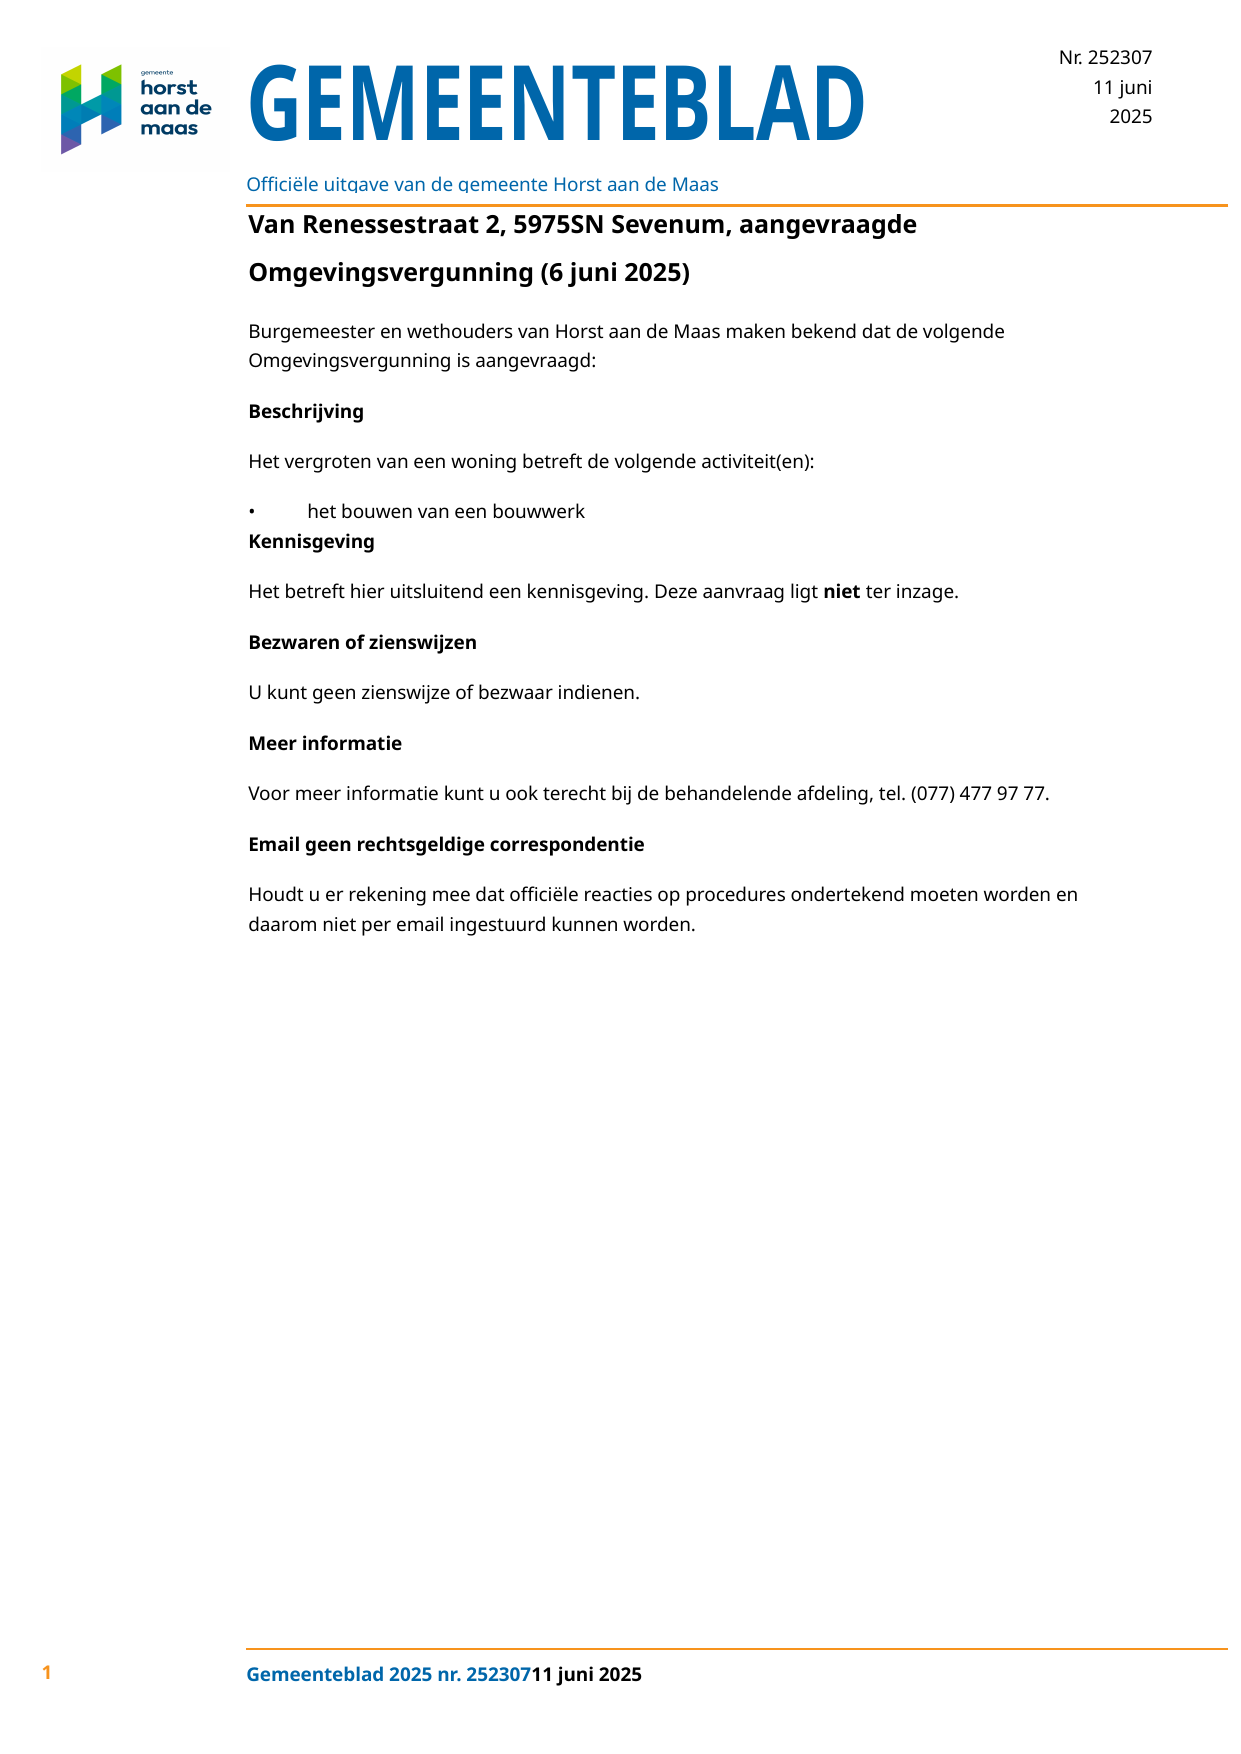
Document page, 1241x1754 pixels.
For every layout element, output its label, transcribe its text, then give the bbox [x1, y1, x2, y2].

text Bezwaren of zienswijzen [248, 629, 1152, 655]
text Beschrijving [248, 398, 1152, 424]
text U kunt geen zienswijze of bezwaar indienen. [248, 679, 1152, 705]
text Het vergroten van een woning betreft de volgende activiteit(en): [248, 448, 1152, 474]
picture [41, 47, 231, 172]
text Houdt u er rekening mee dat officiële reacties op procedures ondertekend moeten worden en daarom niet per email ingestuurd kunnen worden. [248, 881, 1152, 937]
text Burgemeester en wethouders van Horst aan de Maas maken bekend dat de volgende Omgevingsvergunning is aangevraagd: [248, 318, 1152, 373]
text Meer informatie [248, 730, 1152, 756]
text Het betreft hier uitsluitend een kennisgeving. Deze aanvraag ligt niet ter inzage. [248, 579, 1152, 604]
text Voor meer informatie kunt u ook terecht bij de behandelende afdeling, tel. (077) 477 97 77. [248, 780, 1152, 806]
text Email geen rechtsgeldige correspondentie [248, 831, 1152, 857]
text Kennisgeving [248, 528, 1152, 554]
list het bouwen van een bouwwerk [248, 499, 1152, 524]
text Van Renessestraat 2, 5975SN Sevenum, aangevraagde Omgevingsvergunning (6 juni 2025) [248, 207, 1152, 288]
